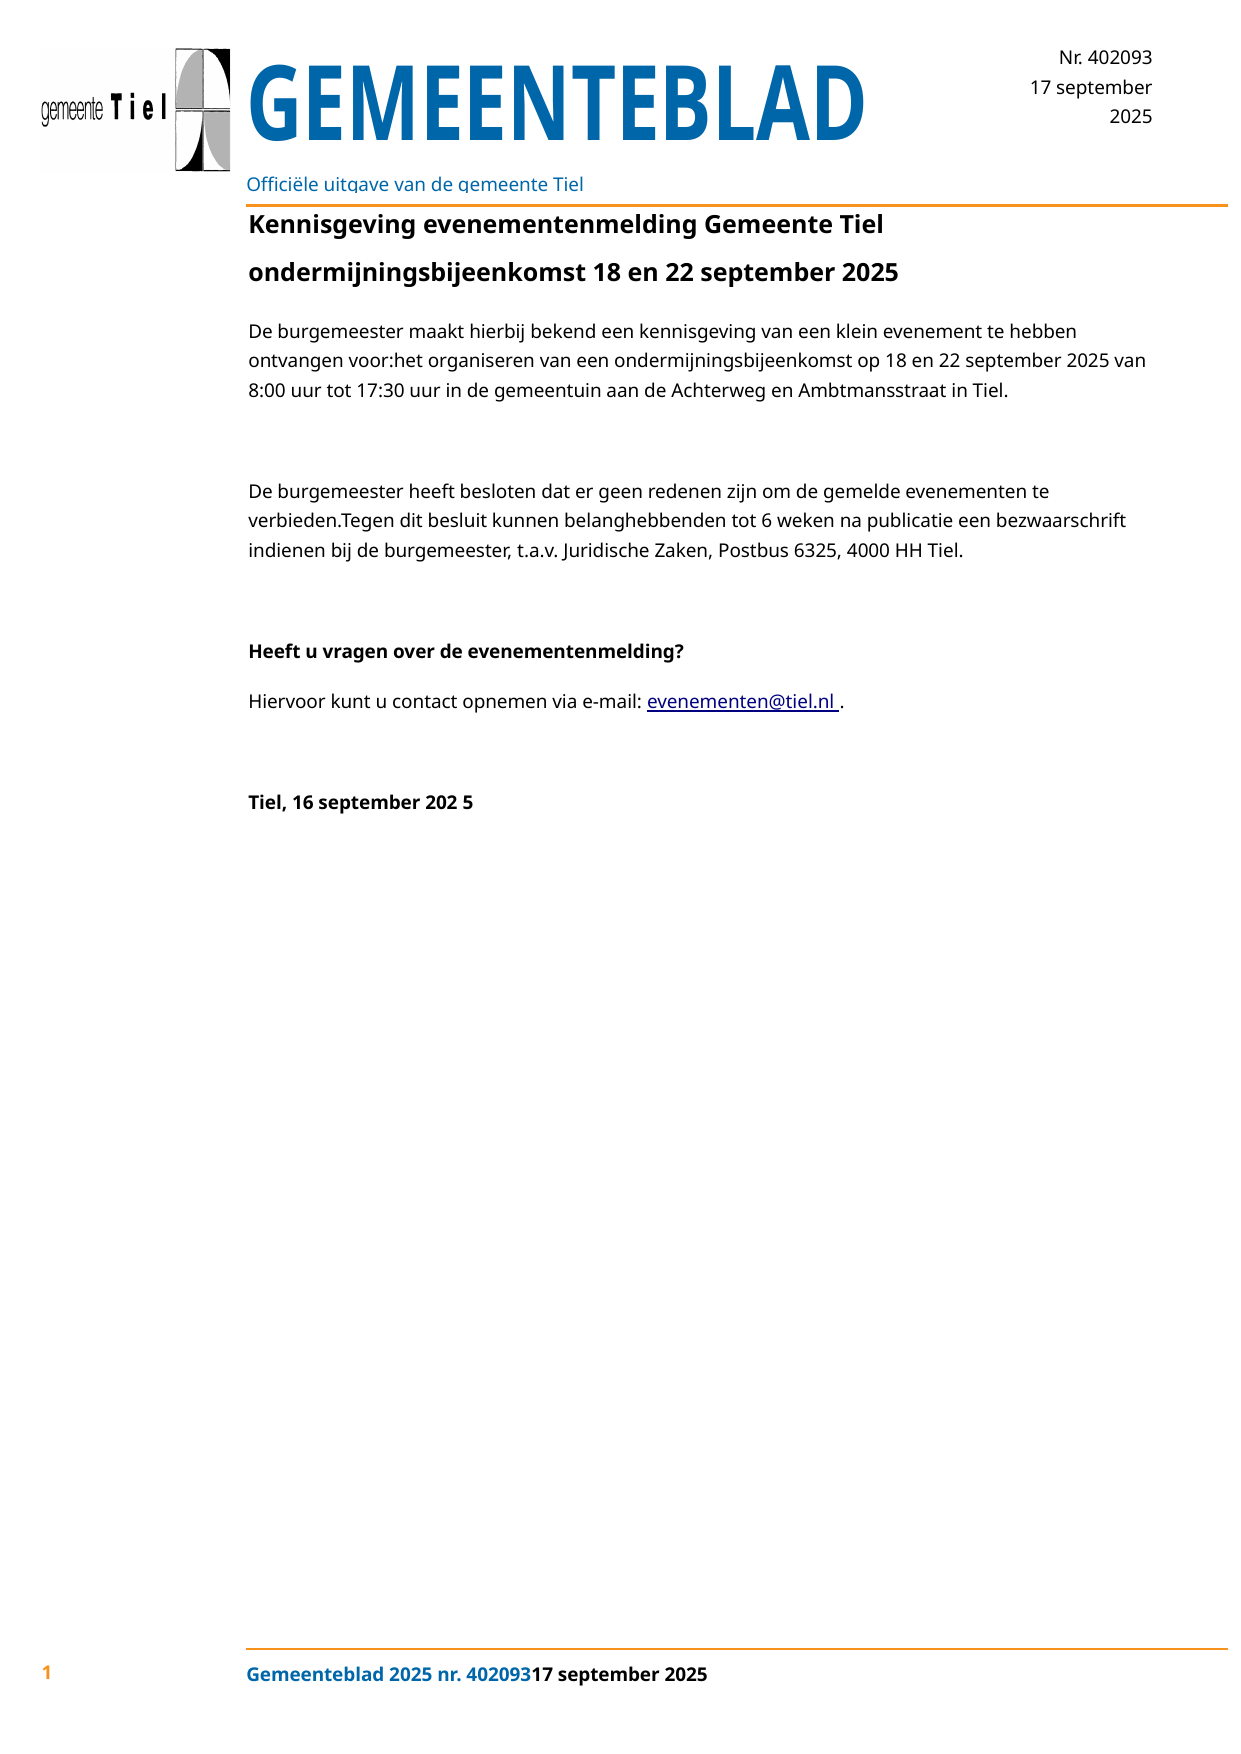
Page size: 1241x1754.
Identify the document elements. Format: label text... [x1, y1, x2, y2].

text Kennisgeving evenementenmelding Gemeente Tiel ondermijningsbijeenkomst 18 en 22 september 2025 [248, 207, 1152, 288]
text Tiel, 16 september 202 5 [248, 789, 1152, 815]
text Hiervoor kunt u contact opnemen via e-mail: evenementen@tiel.nl . [248, 688, 1152, 714]
text De burgemeester maakt hierbij bekend een kennisgeving van een klein evenement te hebben ontvangen voor:het organiseren van een ondermijningsbijeenkomst op 18 en 22 september 2025 van 8:00 uur tot 17:30 uur in de gemeentuin aan de Achterweg en Ambtmansstraat in Tiel. [248, 318, 1152, 403]
picture [41, 47, 231, 172]
text Heeft u vragen over de evenementenmelding? [248, 638, 1152, 664]
text De burgemeester heeft besloten dat er geen redenen zijn om de gemelde evenementen te verbieden.Tegen dit besluit kunnen belanghebbenden tot 6 weken na publicatie een bezwaarschrift indienen bij de burgemeester, t.a.v. Juridische Zaken, Postbus 6325, 4000 HH Tiel. [248, 478, 1152, 563]
